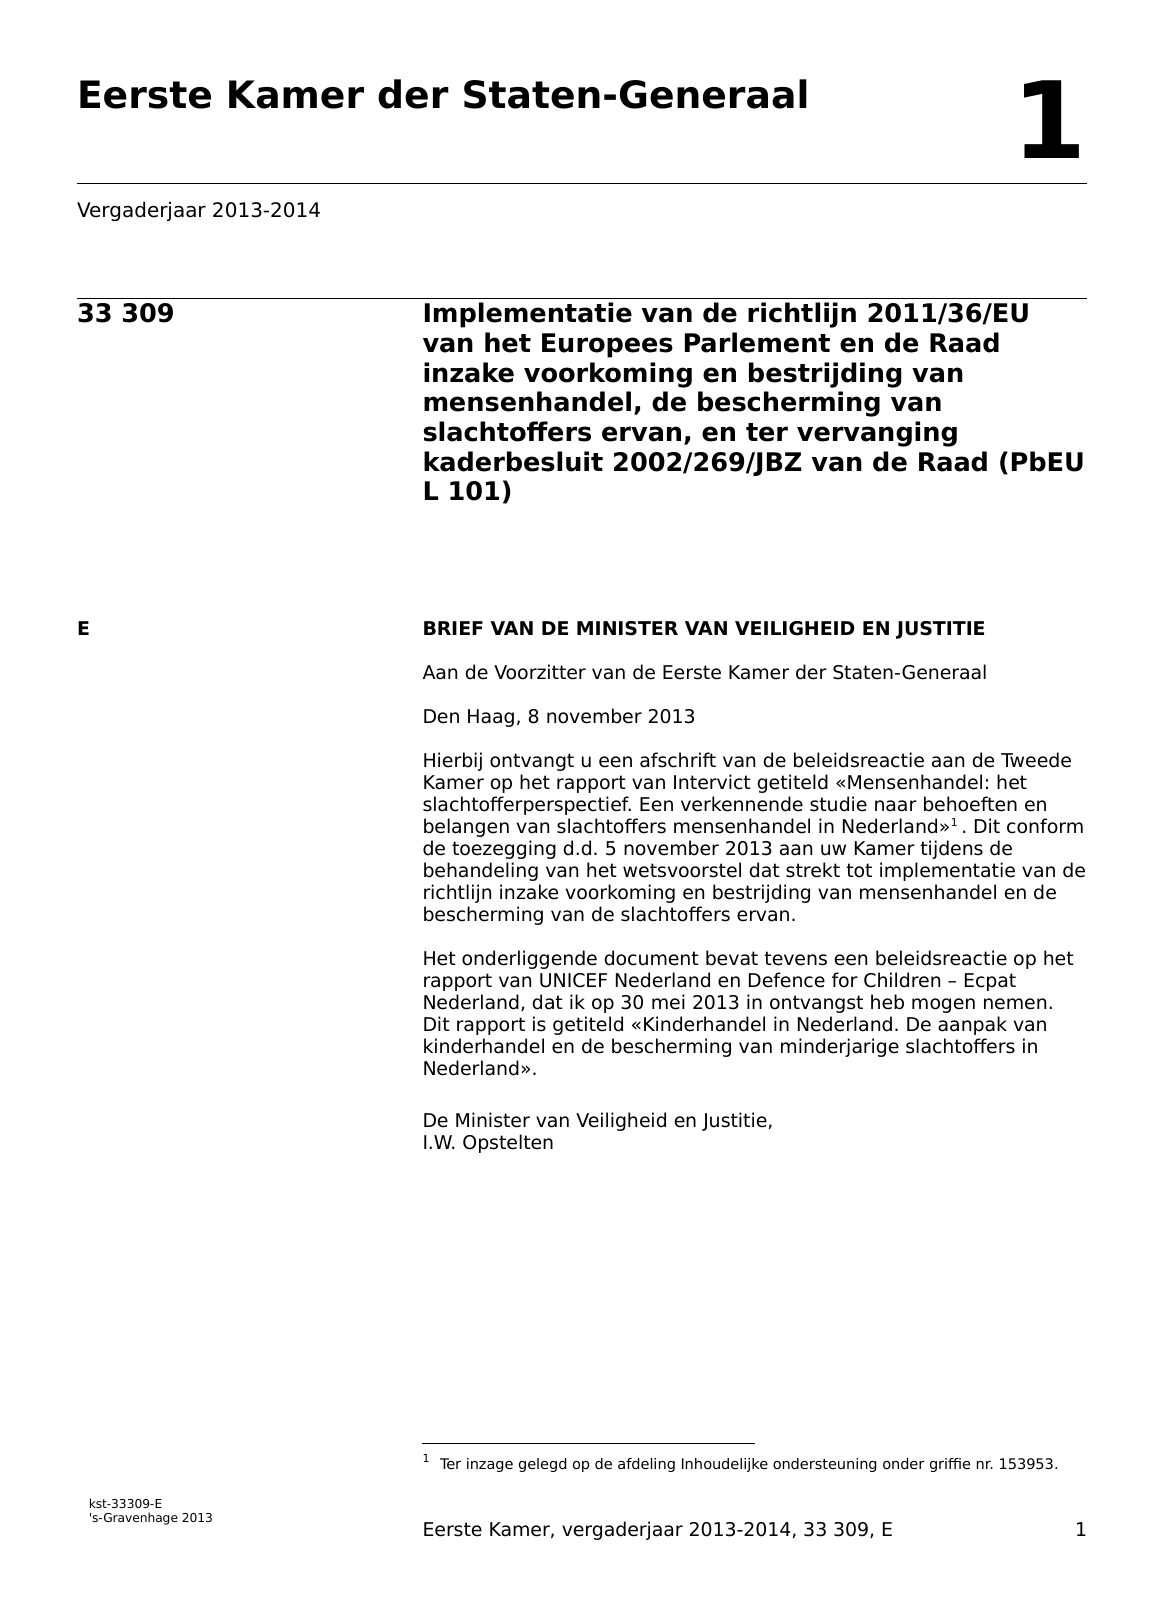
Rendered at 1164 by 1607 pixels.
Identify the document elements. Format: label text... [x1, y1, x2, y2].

text kst-33309-E [88, 1497, 323, 1511]
text Den Haag, 8 november 2013 [422, 706, 1087, 728]
text Hierbij ontvangt u een afschrift van de beleidsreactie aan de Tweede Kamer op het rapport van Intervict getiteld «Mensenhandel: het slachtofferperspectief. Een verkennende studie naar behoeften en belangen van slachtoffers mensenhandel in Nederland». Dit conform de toezegging d.d. 5 november 2013 aan uw Kamer tijdens de behandeling van het wetsvoorstel dat strekt tot implementatie van de richtlijn inzake voorkoming en bestrijding van mensenhandel en de bescherming van de slachtoffers ervan. [422, 750, 1087, 926]
subtitle 33 309 Implementatie van de richtlijn 2011/36/EU van het Europees Parlement en de Raad inzake voorkoming en bestrijding van mensenhandel, de bescherming van slachtoffers ervan, en ter vervanging kaderbesluit 2002/269/JBZ van de Raad (PbEU L 101) [77, 299, 1087, 507]
subtitle E BRIEF VAN DE MINISTER VAN VEILIGHEID EN JUSTITIE [77, 618, 1087, 640]
text Ter inzage gelegd op de afdeling Inhoudelijke ondersteuning onder griffie nr. 153953. [422, 1452, 1087, 1474]
text Aan de Voorzitter van de Eerste Kamer der Staten-Generaal [422, 662, 1087, 684]
text 's-Gravenhage 2013 [88, 1511, 323, 1525]
table_cell Vergaderjaar 2013-2014 [77, 184, 1087, 298]
table_header 1 [886, 59, 1087, 183]
table_header Eerste Kamer der Staten-Generaal [77, 59, 886, 183]
text De Minister van Veiligheid en Justitie, I.W. Opstelten [422, 1110, 1087, 1154]
text Het onderliggende document bevat tevens een beleidsreactie op het rapport van UNICEF Nederland en Defence for Children – Ecpat Nederland, dat ik op 30 mei 2013 in ontvangst heb mogen nemen. Dit rapport is getiteld «Kinderhandel in Nederland. De aanpak van kinderhandel en de bescherming van minderjarige slachtoffers in Nederland». [422, 948, 1087, 1080]
